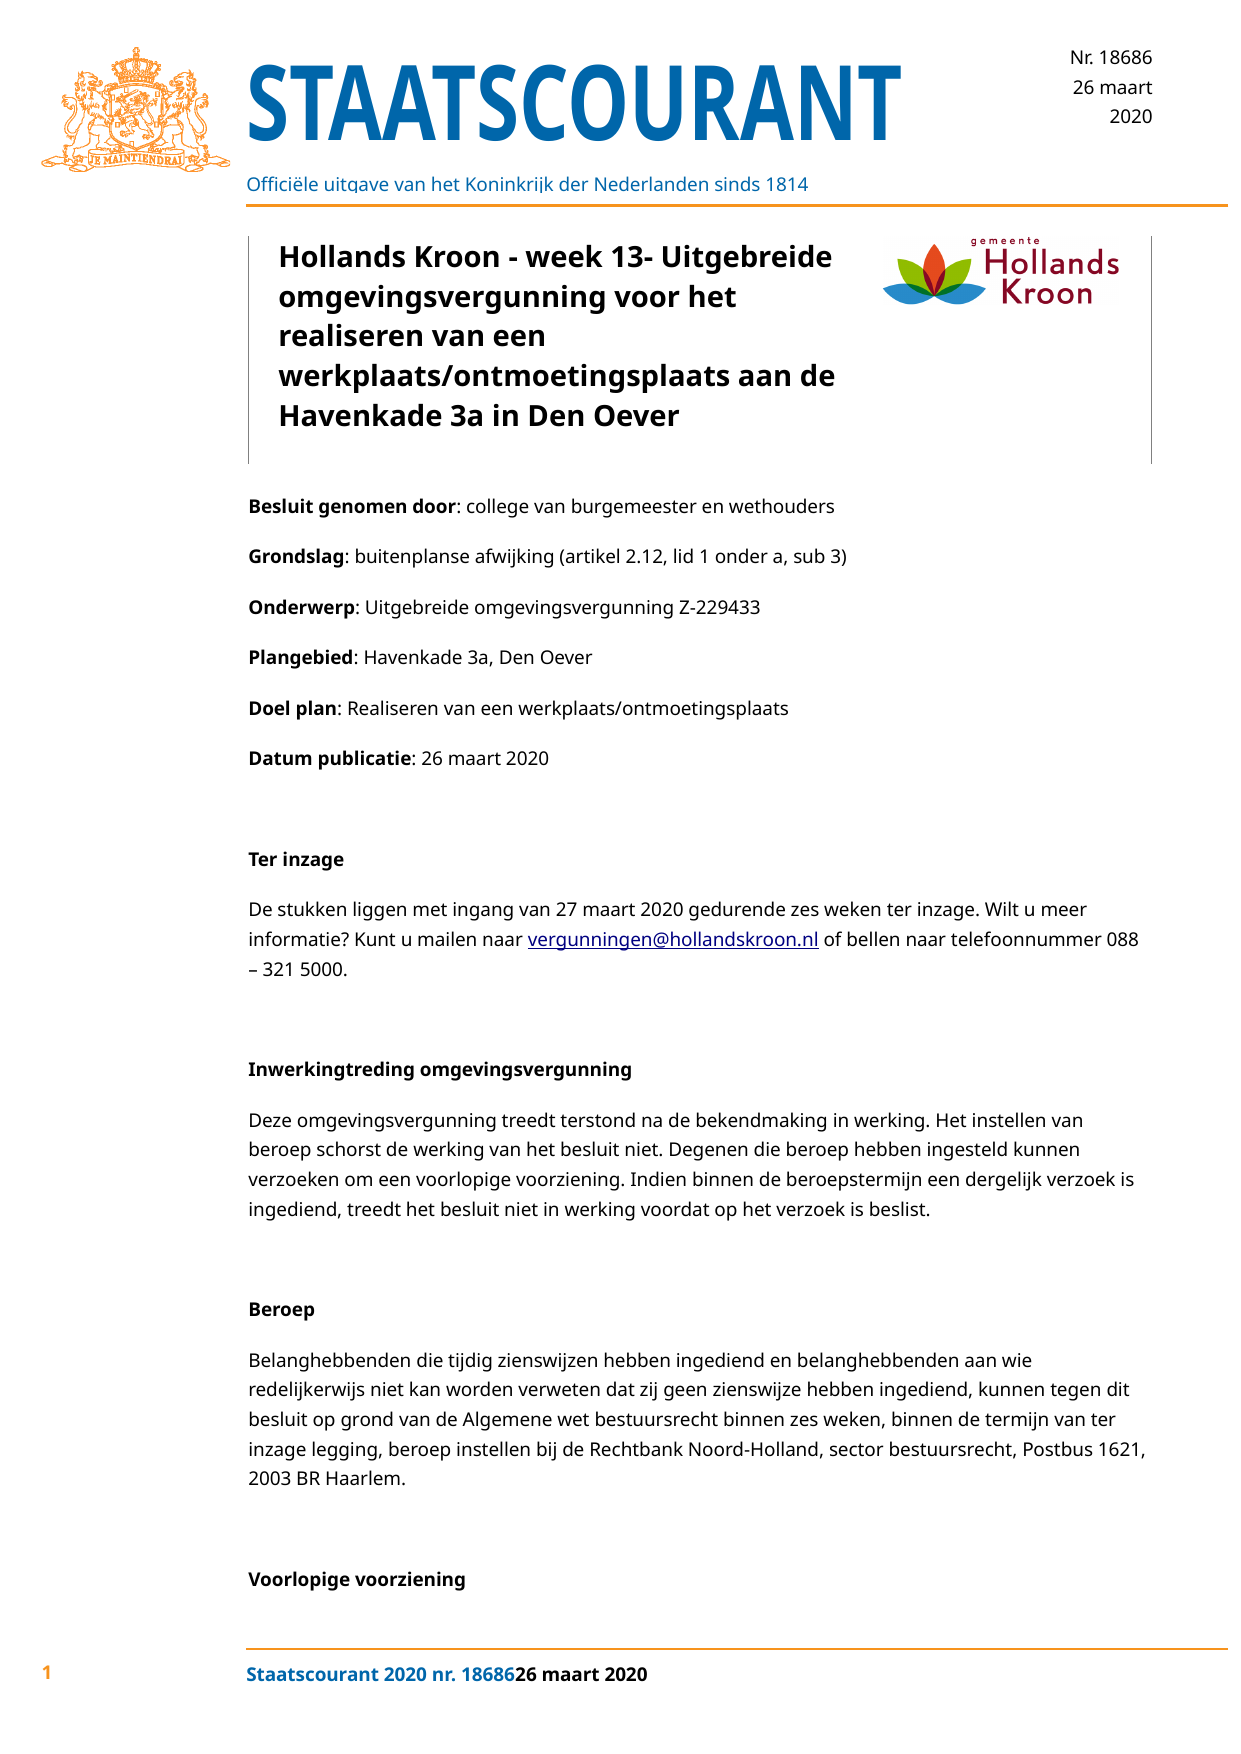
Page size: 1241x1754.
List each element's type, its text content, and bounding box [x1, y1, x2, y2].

text Deze omgevingsvergunning treedt terstond na de bekendmaking in werking. Het instellen van beroep schorst de werking van het besluit niet. Degenen die beroep hebben ingesteld kunnen verzoeken om een voorlopige voorziening. Indien binnen de beroepstermijn een dergelijk verzoek is ingediend, treedt het besluit niet in werking voordat op het verzoek is beslist. [248, 1107, 1152, 1222]
text Voorlopige voorziening [248, 1566, 1152, 1592]
text Doel plan: Realiseren van een werkplaats/ontmoetingsplaats [248, 695, 1152, 721]
text Grondslag: buitenplanse afwijking (artikel 2.12, lid 1 onder a, sub 3) [248, 544, 1152, 569]
text Besluit genomen door: college van burgemeester en wethouders [248, 493, 1152, 519]
text Belanghebbenden die tijdig zienswijzen hebben ingediend en belanghebbenden aan wie redelijkerwijs niet kan worden verweten dat zij geen zienswijze hebben ingediend, kunnen tegen dit besluit op grond van de Algemene wet bestuursrecht binnen zes weken, binnen de termijn van ter inzage legging, beroep instellen bij de Rechtbank Noord-Holland, sector bestuursrecht, Postbus 1621, 2003 BR Haarlem. [248, 1347, 1152, 1491]
table_header Hollands Kroon - week 13- Uitgebreide omgevingsvergunning voor het realiseren van een werkplaats/ontmoetingsplaats aan de Havenkade 3a in Den Oever [249, 236, 850, 464]
text Beroep [248, 1297, 1152, 1322]
text Ter inzage [248, 846, 1152, 872]
picture [41, 47, 231, 172]
text Onderwerp: Uitgebreide omgevingsvergunning Z-229433 [248, 594, 1152, 620]
text Datum publicatie: 26 maart 2020 [248, 745, 1152, 771]
text Plangebied: Havenkade 3a, Den Oever [248, 644, 1152, 670]
text Inwerkingtreding omgevingsvergunning [248, 1057, 1152, 1082]
text De stukken liggen met ingang van 27 maart 2020 gedurende zes weken ter inzage. Wilt u meer informatie? Kunt u mailen naar vergunningen@hollandskroon.nl of bellen naar telefoonnummer 088 – 321 5000. [248, 897, 1152, 982]
picture [882, 236, 1119, 305]
table_header [850, 236, 1151, 464]
